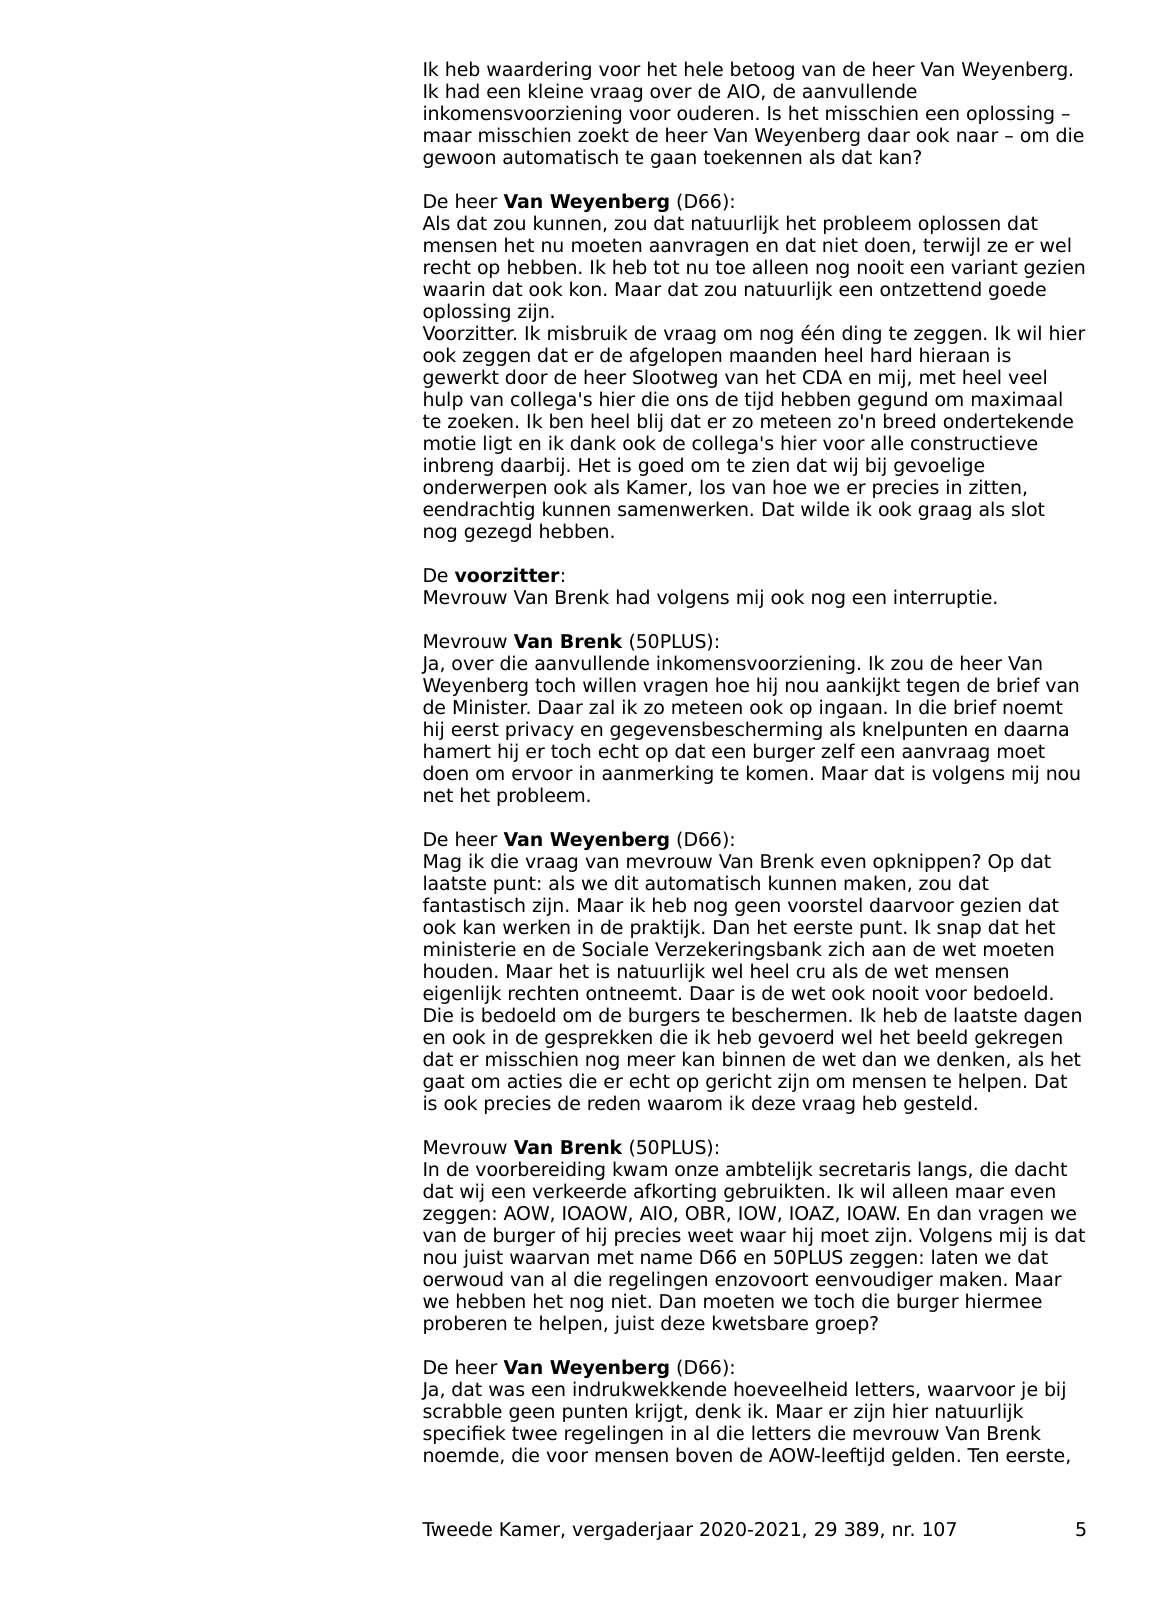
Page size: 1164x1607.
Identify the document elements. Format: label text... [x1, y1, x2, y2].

text Mevrouw Van Brenk had volgens mij ook nog een interruptie. [422, 587, 1087, 609]
text Voorzitter. Ik misbruik de vraag om nog één ding te zeggen. Ik wil hier ook zeggen dat er de afgelopen maanden heel hard hieraan is gewerkt door de heer Slootweg van het CDA en mij, met heel veel hulp van collega's hier die ons de tijd hebben gegund om maximaal te zoeken. Ik ben heel blij dat er zo meteen zo'n breed ondertekende motie ligt en ik dank ook de collega's hier voor alle constructieve inbreng daarbij. Het is goed om te zien dat wij bij gevoelige onderwerpen ook als Kamer, los van hoe we er precies in zitten, eendrachtig kunnen samenwerken. Dat wilde ik ook graag als slot nog gezegd hebben. [422, 323, 1087, 543]
text In de voorbereiding kwam onze ambtelijk secretaris langs, die dacht dat wij een verkeerde afkorting gebruikten. Ik wil alleen maar even zeggen: AOW, IOAOW, AIO, OBR, IOW, IOAZ, IOAW. En dan vragen we van de burger of hij precies weet waar hij moet zijn. Volgens mij is dat nou juist waarvan met name D66 en 50PLUS zeggen: laten we dat oerwoud van al die regelingen enzovoort eenvoudiger maken. Maar we hebben het nog niet. Dan moeten we toch die burger hiermee proberen te helpen, juist deze kwetsbare groep? [422, 1159, 1087, 1335]
text De heer Van Weyenberg (D66): [422, 829, 1087, 851]
text Als dat zou kunnen, zou dat natuurlijk het probleem oplossen dat mensen het nu moeten aanvragen en dat niet doen, terwijl ze er wel recht op hebben. Ik heb tot nu toe alleen nog nooit een variant gezien waarin dat ook kon. Maar dat zou natuurlijk een ontzettend goede oplossing zijn. [422, 213, 1087, 323]
text Mag ik die vraag van mevrouw Van Brenk even opknippen? Op dat laatste punt: als we dit automatisch kunnen maken, zou dat fantastisch zijn. Maar ik heb nog geen voorstel daarvoor gezien dat ook kan werken in de praktijk. Dan het eerste punt. Ik snap dat het ministerie en de Sociale Verzekeringsbank zich aan de wet moeten houden. Maar het is natuurlijk wel heel cru als de wet mensen eigenlijk rechten ontneemt. Daar is de wet ook nooit voor bedoeld. Die is bedoeld om de burgers te beschermen. Ik heb de laatste dagen en ook in de gesprekken die ik heb gevoerd wel het beeld gekregen dat er misschien nog meer kan binnen de wet dan we denken, als het gaat om acties die er echt op gericht zijn om mensen te helpen. Dat is ook precies de reden waarom ik deze vraag heb gesteld. [422, 851, 1087, 1115]
text Ja, over die aanvullende inkomensvoorziening. Ik zou de heer Van Weyenberg toch willen vragen hoe hij nou aankijkt tegen de brief van de Minister. Daar zal ik zo meteen ook op ingaan. In die brief noemt hij eerst privacy en gegevensbescherming als knelpunten en daarna hamert hij er toch echt op dat een burger zelf een aanvraag moet doen om ervoor in aanmerking te komen. Maar dat is volgens mij nou net het probleem. [422, 653, 1087, 807]
text Ik heb waardering voor het hele betoog van de heer Van Weyenberg. Ik had een kleine vraag over de AIO, de aanvullende inkomensvoorziening voor ouderen. Is het misschien een oplossing – maar misschien zoekt de heer Van Weyenberg daar ook naar – om die gewoon automatisch te gaan toekennen als dat kan? [422, 59, 1087, 169]
text Mevrouw Van Brenk (50PLUS): [422, 1137, 1087, 1159]
text De heer Van Weyenberg (D66): [422, 191, 1087, 213]
text De heer Van Weyenberg (D66): [422, 1357, 1087, 1379]
text Mevrouw Van Brenk (50PLUS): [422, 631, 1087, 653]
text Ja, dat was een indrukwekkende hoeveelheid letters, waarvoor je bij scrabble geen punten krijgt, denk ik. Maar er zijn hier natuurlijk specifiek twee regelingen in al die letters die mevrouw Van Brenk noemde, die voor mensen boven de AOW-leeftijd gelden. Ten eerste, [422, 1379, 1087, 1467]
text De voorzitter: [422, 565, 1087, 587]
